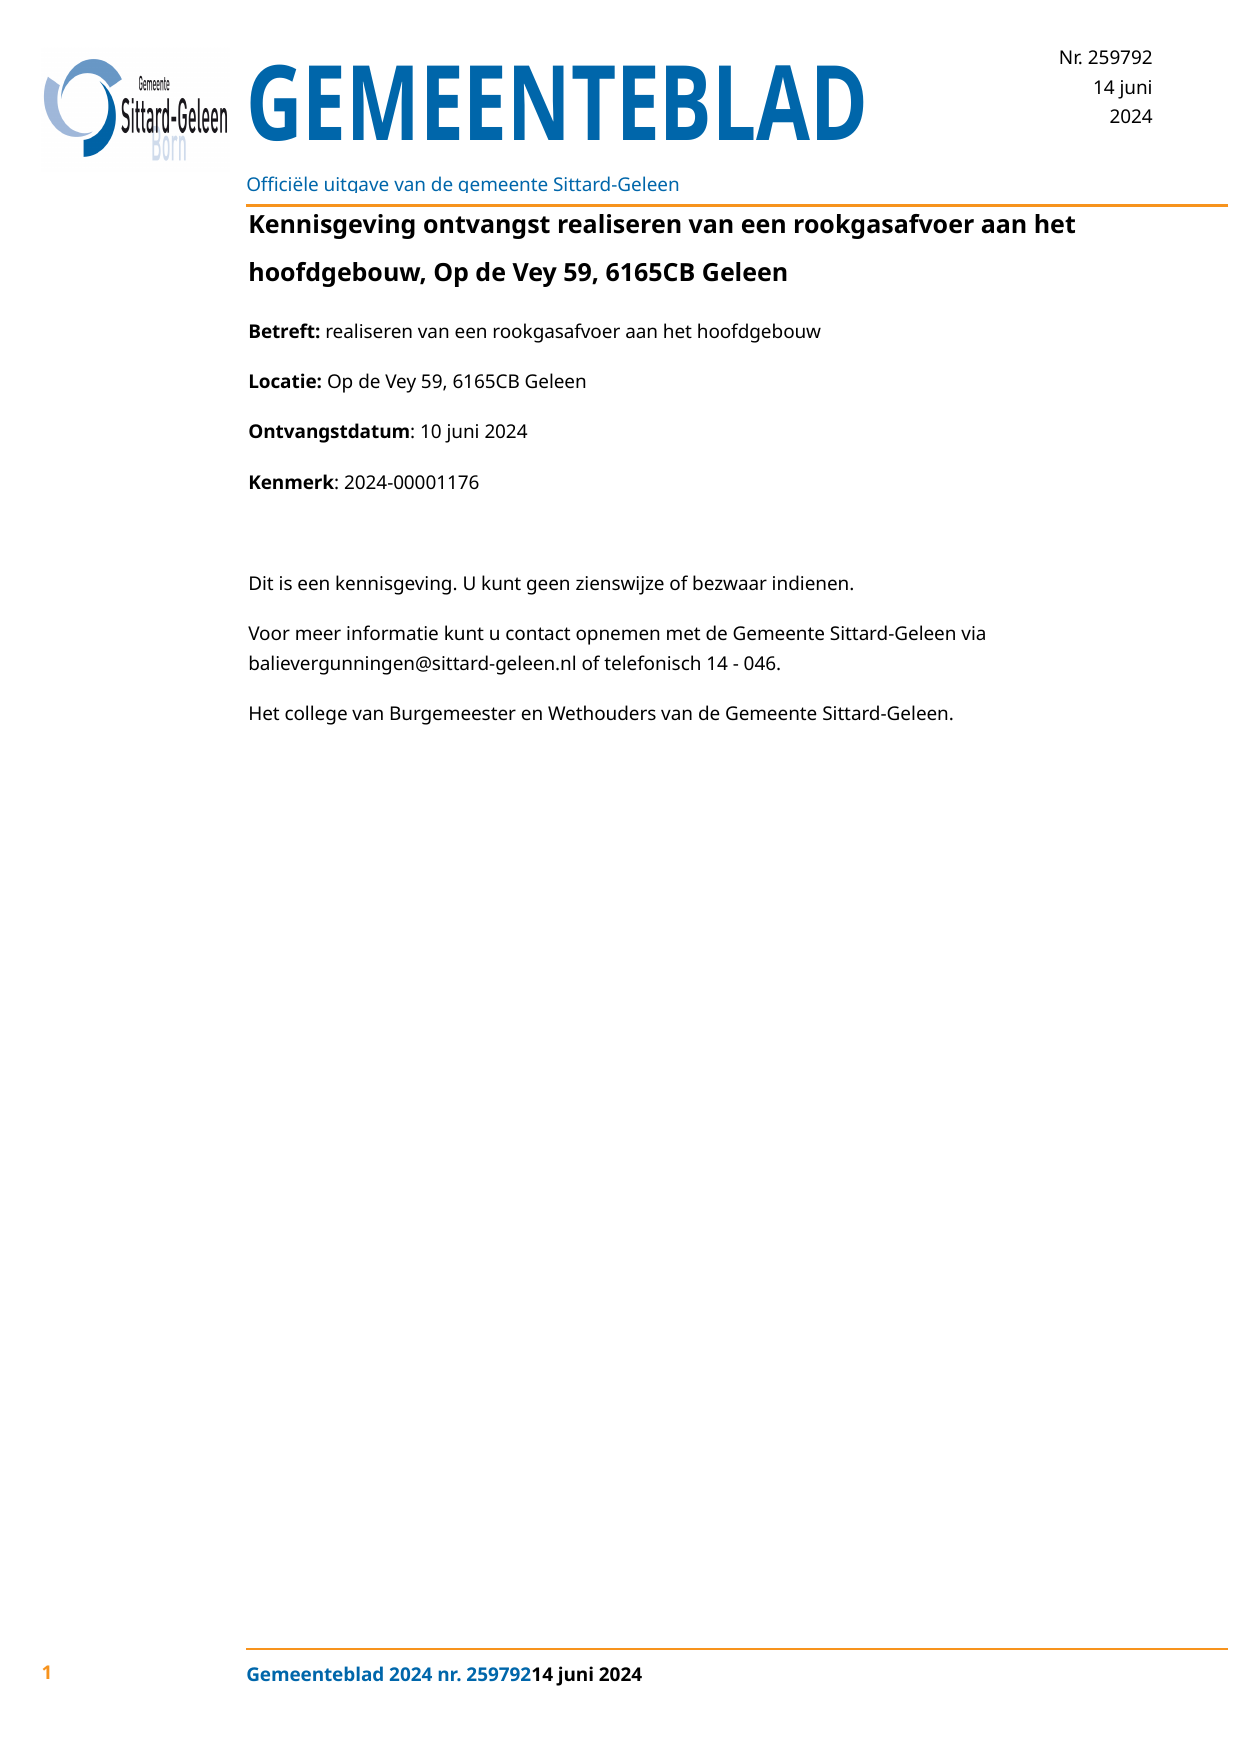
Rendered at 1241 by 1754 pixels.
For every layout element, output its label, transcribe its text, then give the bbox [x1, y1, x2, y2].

text Dit is een kennisgeving. U kunt geen zienswijze of bezwaar indienen. [248, 570, 1152, 596]
text Het college van Burgemeester en Wethouders van de Gemeente Sittard-Geleen. [248, 700, 1152, 726]
picture [41, 47, 231, 172]
text Voor meer informatie kunt u contact opnemen met de Gemeente Sittard-Geleen via balievergunningen@sittard-geleen.nl of telefonisch 14 - 046. [248, 620, 1152, 676]
text Kenmerk: 2024-00001176 [248, 469, 1152, 495]
text Kennisgeving ontvangst realiseren van een rookgasafvoer aan het hoofdgebouw, Op de Vey 59, 6165CB Geleen [248, 207, 1152, 288]
text Locatie: Op de Vey 59, 6165CB Geleen [248, 368, 1152, 394]
text Betreft: realiseren van een rookgasafvoer aan het hoofdgebouw [248, 318, 1152, 344]
text Ontvangstdatum: 10 juni 2024 [248, 419, 1152, 444]
